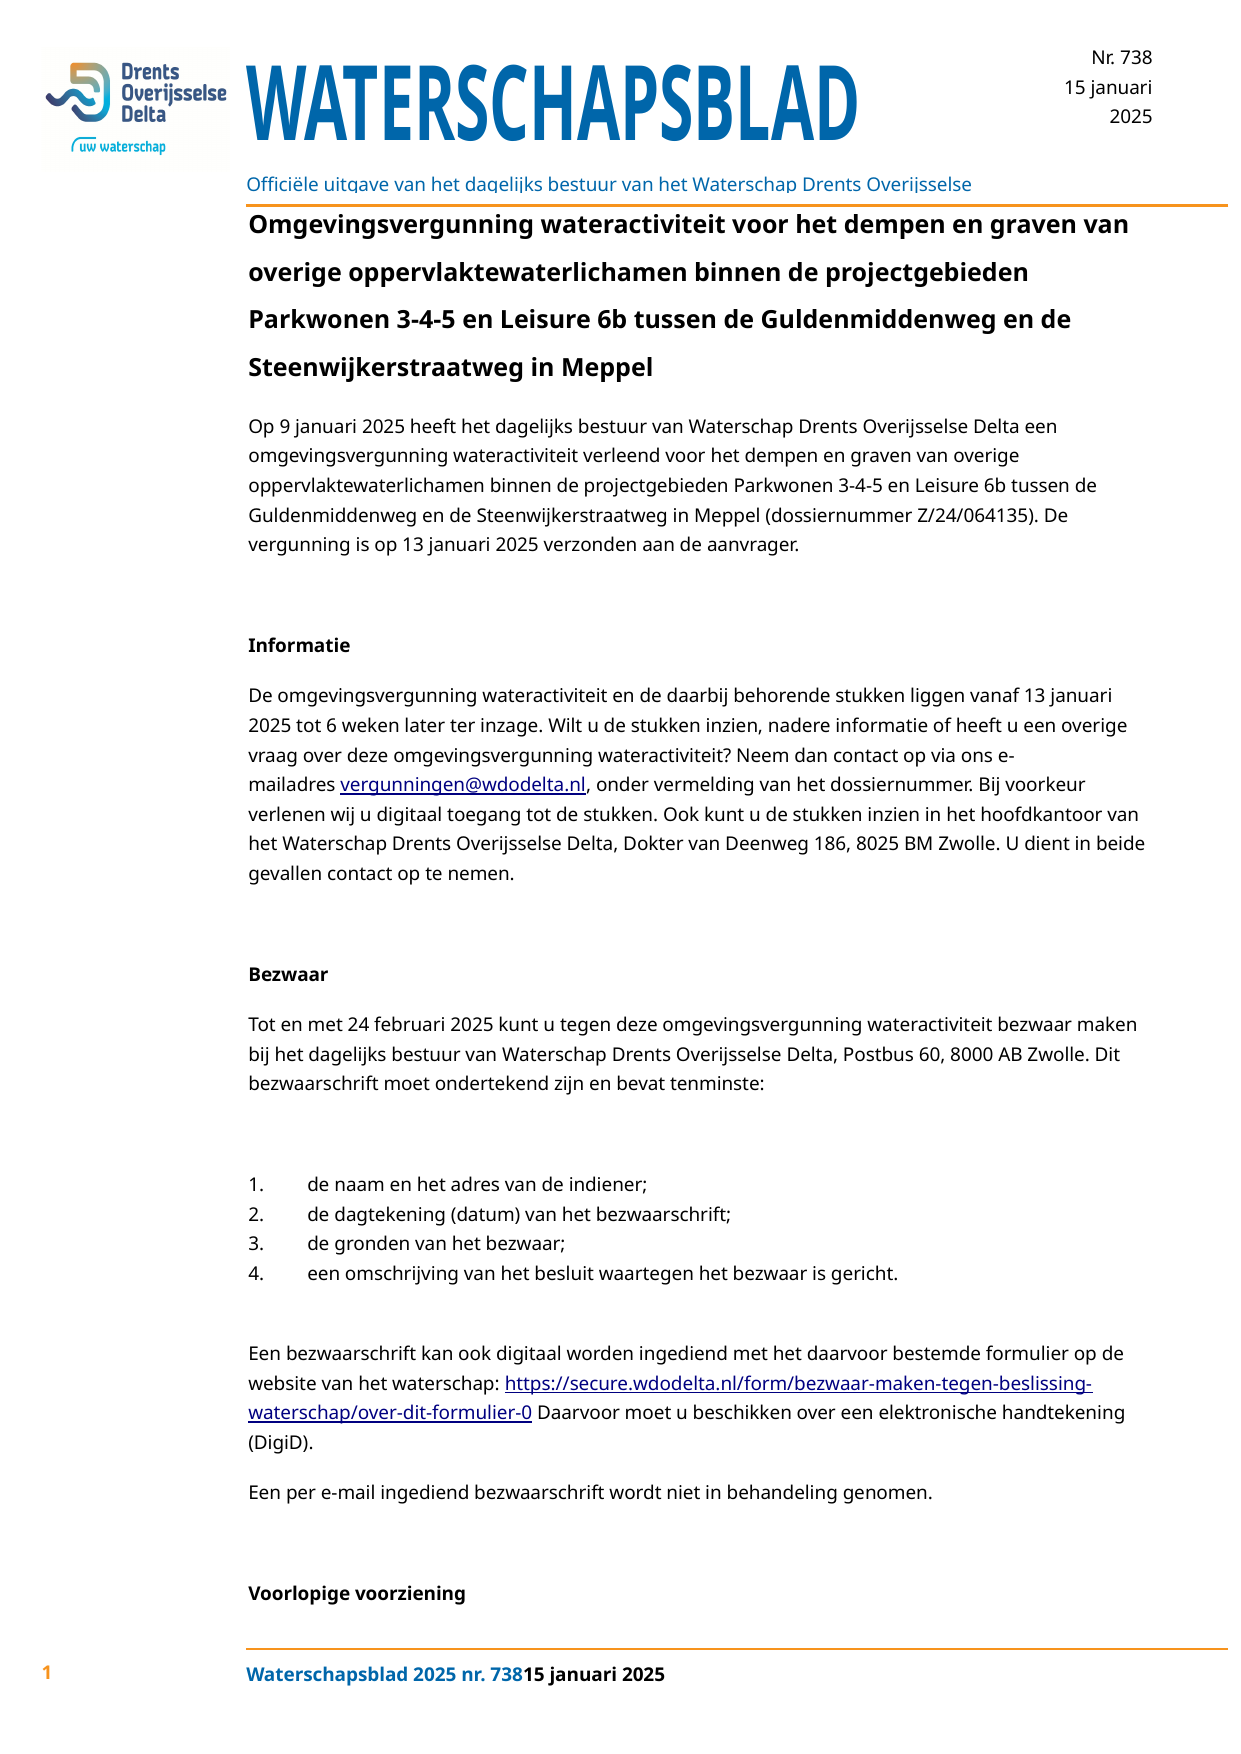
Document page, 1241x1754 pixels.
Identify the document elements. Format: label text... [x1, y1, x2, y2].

text Op 9 januari 2025 heeft het dagelijks bestuur van Waterschap Drents Overijsselse Delta een omgevingsvergunning wateractiviteit verleend voor het dempen en graven van overige oppervlaktewaterlichamen binnen de projectgebieden Parkwonen 3-4-5 en Leisure 6b tussen de Guldenmiddenweg en de Steenwijkerstraatweg in Meppel (dossiernummer Z/24/064135). De vergunning is op 13 januari 2025 verzonden aan de aanvrager. [248, 413, 1152, 557]
picture [41, 47, 231, 172]
text Voorlopige voorziening [248, 1580, 1152, 1606]
text Omgevingsvergunning wateractiviteit voor het dempen en graven van overige oppervlaktewaterlichamen binnen de projectgebieden Parkwonen 3-4-5 en Leisure 6b tussen de Guldenmiddenweg en de Steenwijkerstraatweg in Meppel [248, 207, 1152, 384]
text De omgevingsvergunning wateractiviteit en de daarbij behorende stukken liggen vanaf 13 januari 2025 tot 6 weken later ter inzage. Wilt u de stukken inzien, nadere informatie of heeft u een overige vraag over deze omgevingsvergunning wateractiviteit? Neem dan contact op via ons e-mailadres vergunningen@wdodelta.nl, onder vermelding van het dossiernummer. Bij voorkeur verlenen wij u digitaal toegang tot de stukken. Ook kunt u de stukken inzien in het hoofdkantoor van het Waterschap Drents Overijsselse Delta, Dokter van Deenweg 186, 8025 BM Zwolle. U dient in beide gevallen contact op te nemen. [248, 683, 1152, 886]
list de gronden van het bezwaar; [248, 1231, 1152, 1256]
list de naam en het adres van de indiener; [248, 1171, 1152, 1197]
text Tot en met 24 februari 2025 kunt u tegen deze omgevingsvergunning wateractiviteit bezwaar maken bij het dagelijks bestuur van Waterschap Drents Overijsselse Delta, Postbus 60, 8000 AB Zwolle. Dit bezwaarschrift moet ondertekend zijn en bevat tenminste: [248, 1011, 1152, 1096]
text Een per e-mail ingediend bezwaarschrift wordt niet in behandeling genomen. [248, 1479, 1152, 1505]
list een omschrijving van het besluit waartegen het bezwaar is gericht. [248, 1260, 1152, 1286]
text Bezwaar [248, 961, 1152, 987]
text Informatie [248, 632, 1152, 658]
text Een bezwaarschrift kan ook digitaal worden ingediend met het daarvoor bestemde formulier op de website van het waterschap: https://secure.wdodelta.nl/form/bezwaar-maken-tegen-beslissing-waterschap/over-dit-formulier-0 Daarvoor moet u beschikken over een elektronische handtekening (DigiD). [248, 1340, 1152, 1455]
list de dagtekening (datum) van het bezwaarschrift; [248, 1201, 1152, 1227]
